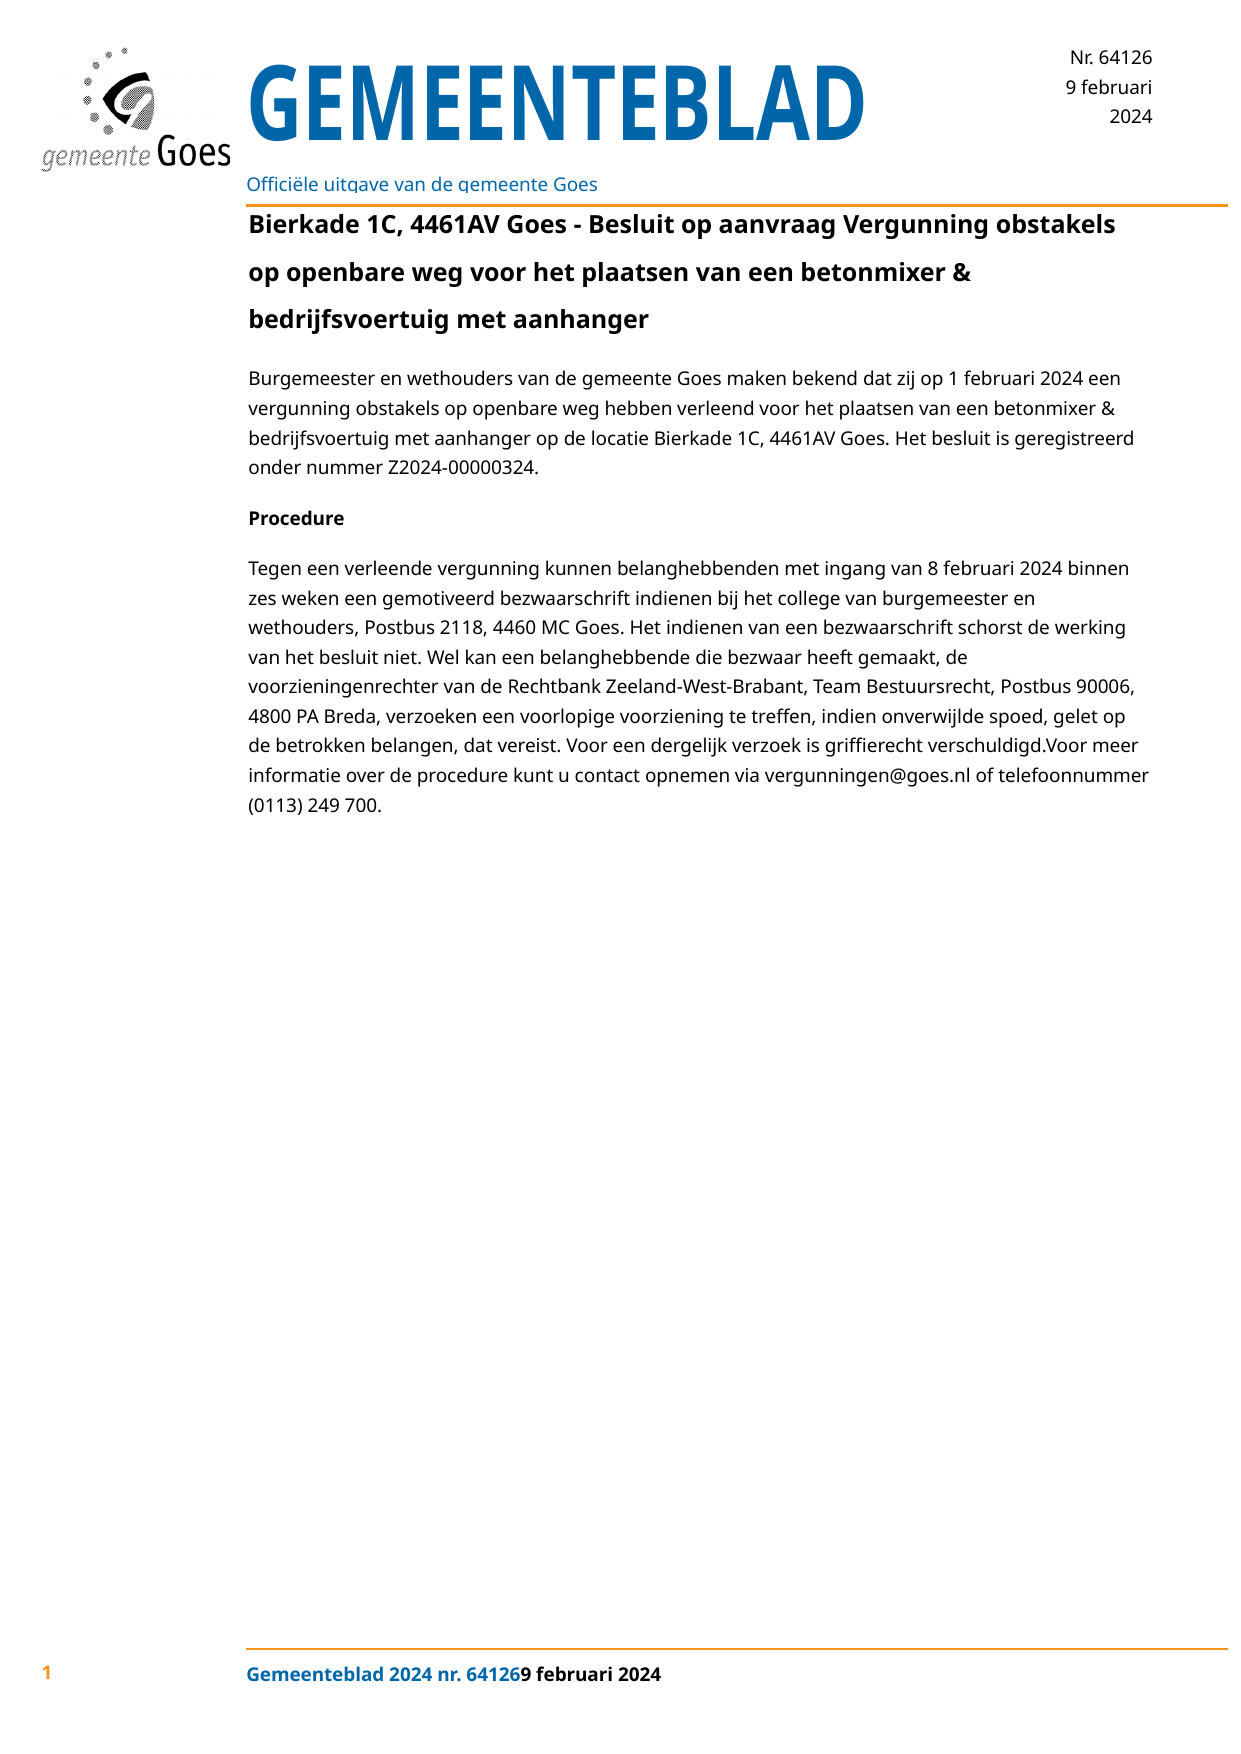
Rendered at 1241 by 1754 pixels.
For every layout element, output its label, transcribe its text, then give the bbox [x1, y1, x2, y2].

picture [41, 47, 231, 172]
text Burgemeester en wethouders van de gemeente Goes maken bekend dat zij op 1 februari 2024 een vergunning obstakels op openbare weg hebben verleend voor het plaatsen van een betonmixer & bedrijfsvoertuig met aanhanger op de locatie Bierkade 1C, 4461AV Goes. Het besluit is geregistreerd onder nummer Z2024-00000324. [248, 366, 1152, 480]
text Procedure [248, 505, 1152, 530]
text Tegen een verleende vergunning kunnen belanghebbenden met ingang van 8 februari 2024 binnen zes weken een gemotiveerd bezwaarschrift indienen bij het college van burgemeester en wethouders, Postbus 2118, 4460 MC Goes. Het indienen van een bezwaarschrift schorst de werking van het besluit niet. Wel kan een belanghebbende die bezwaar heeft gemaakt, de voorzieningenrechter van de Rechtbank Zeeland-West-Brabant, Team Bestuursrecht, Postbus 90006, 4800 PA Breda, verzoeken een voorlopige voorziening te treffen, indien onverwijlde spoed, gelet op de betrokken belangen, dat vereist. Voor een dergelijk verzoek is griffierecht verschuldigd.Voor meer informatie over de procedure kunt u contact opnemen via vergunningen@goes.nl of telefoonnummer (0113) 249 700. [248, 555, 1152, 817]
text Bierkade 1C, 4461AV Goes - Besluit op aanvraag Vergunning obstakels op openbare weg voor het plaatsen van een betonmixer & bedrijfsvoertuig met aanhanger [248, 207, 1152, 336]
